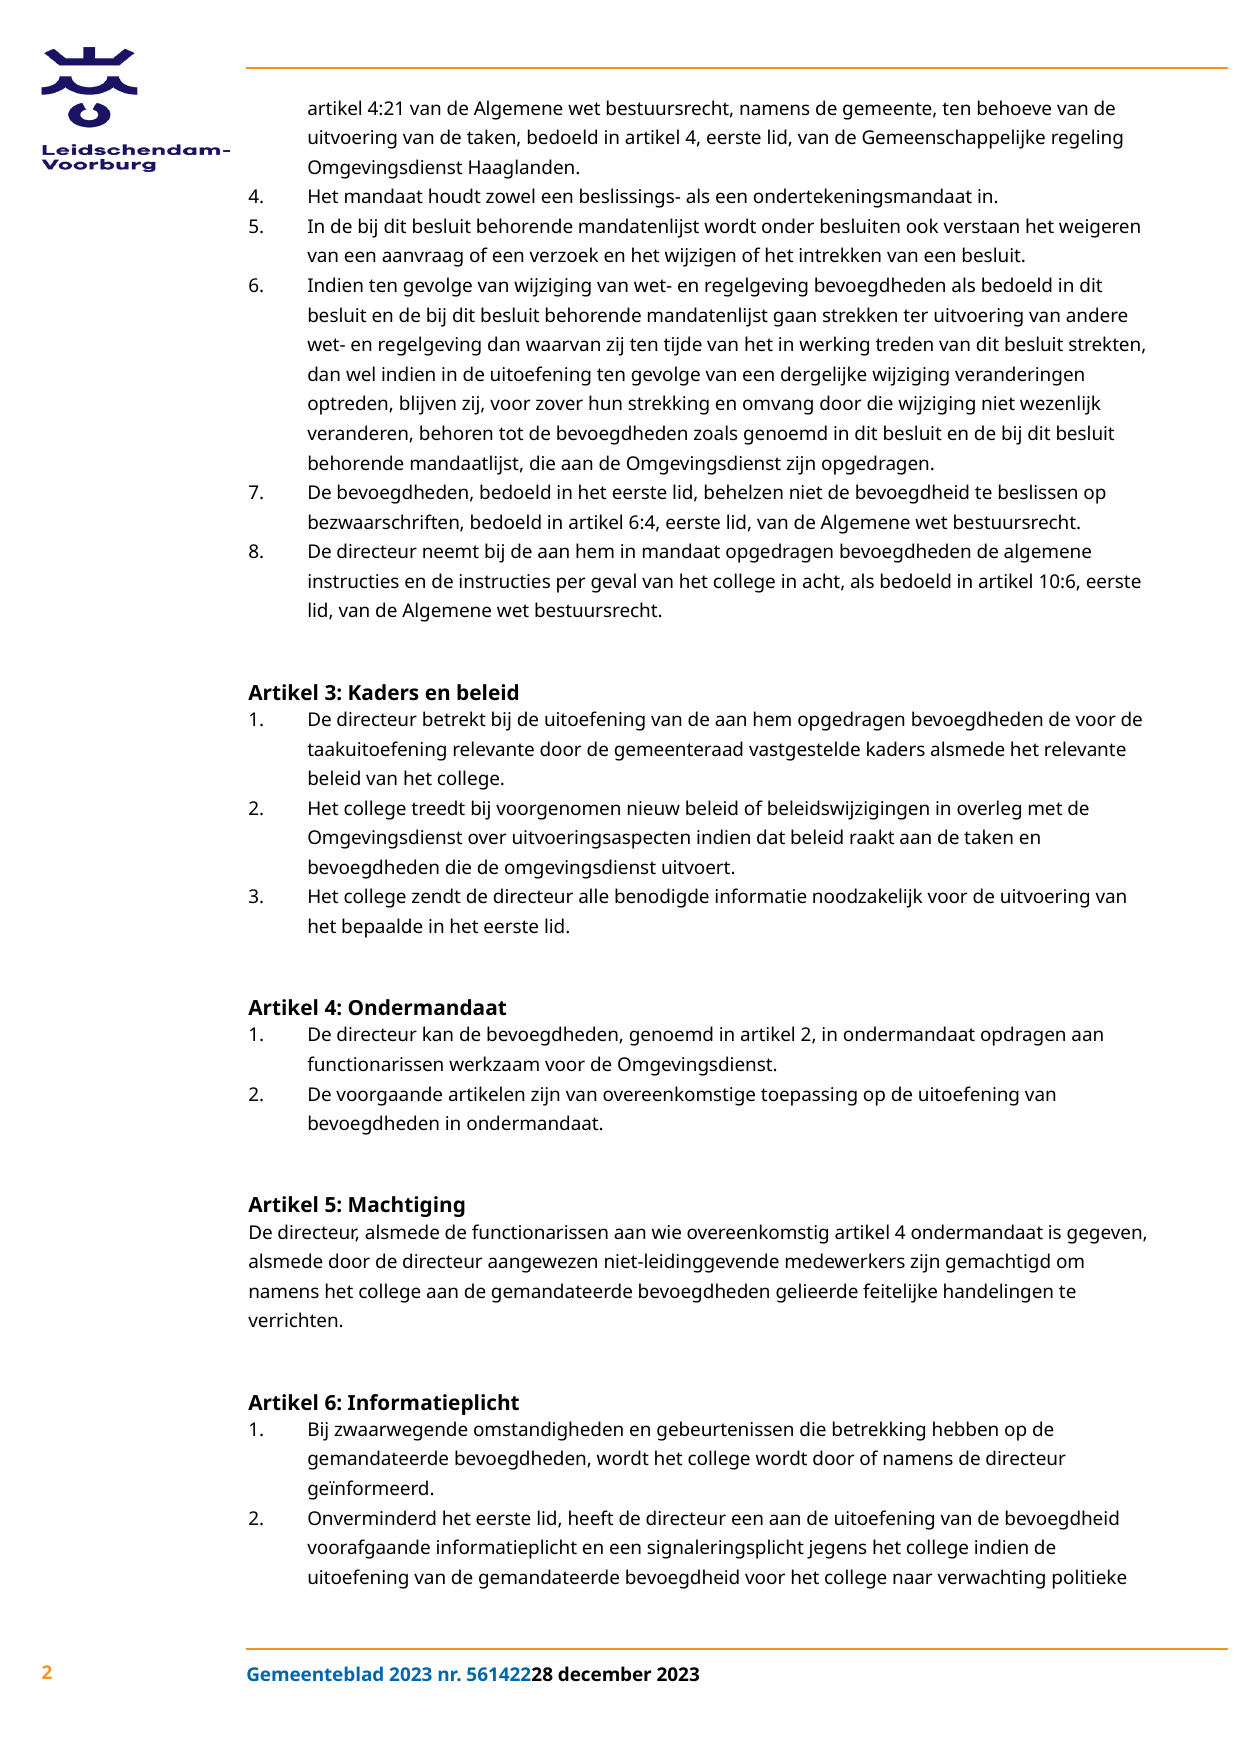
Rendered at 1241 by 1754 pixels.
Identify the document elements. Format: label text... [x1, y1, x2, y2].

list Indien ten gevolge van wijziging van wet- en regelgeving bevoegdheden als bedoeld in dit besluit en de bij dit besluit behorende mandatenlijst gaan strekken ter uitvoering van andere wet- en regelgeving dan waarvan zij ten tijde van het in werking treden van dit besluit strekten, dan wel indien in de uitoefening ten gevolge van een dergelijke wijziging veranderingen optreden, blijven zij, voor zover hun strekking en omvang door die wijziging niet wezenlijk veranderen, behoren tot de bevoegdheden zoals genoemd in dit besluit en de bij dit besluit behorende mandaatlijst, die aan de Omgevingsdienst zijn opgedragen. [248, 272, 1152, 476]
list In de bij dit besluit behorende mandatenlijst wordt onder besluiten ook verstaan het weigeren van een aanvraag of een verzoek en het wijzigen of het intrekken van een besluit. [248, 213, 1152, 268]
list De directeur neemt bij de aan hem in mandaat opgedragen bevoegdheden de algemene instructies en de instructies per geval van het college in acht, als bedoeld in artikel 10:6, eerste lid, van de Algemene wet bestuursrecht. [248, 538, 1152, 623]
list Bij zwaarwegende omstandigheden en gebeurtenissen die betrekking hebben op de gemandateerde bevoegdheden, wordt het college wordt door of namens de directeur geïnformeerd. [248, 1416, 1152, 1501]
list artikel 4:21 van de Algemene wet bestuursrecht, namens de gemeente, ten behoeve van de uitvoering van de taken, bedoeld in artikel 4, eerste lid, van de Gemeenschappelijke regeling Omgevingsdienst Haaglanden. [248, 95, 1152, 180]
text Artikel 4: Ondermandaat [248, 993, 1152, 1022]
list Het mandaat houdt zowel een beslissings- als een ondertekeningsmandaat in. [248, 183, 1152, 209]
list Het college zendt de directeur alle benodigde informatie noodzakelijk voor de uitvoering van het bepaalde in het eerste lid. [248, 884, 1152, 939]
list De voorgaande artikelen zijn van overeenkomstige toepassing op de uitoefening van bevoegdheden in ondermandaat. [248, 1081, 1152, 1136]
picture [41, 47, 231, 172]
text Artikel 6: Informatieplicht [248, 1388, 1152, 1416]
list Onverminderd het eerste lid, heeft de directeur een aan de uitoefening van de bevoegdheid voorafgaande informatieplicht en een signaleringsplicht jegens het college indien de uitoefening van de gemandateerde bevoegdheid voor het college naar verwachting politieke [248, 1505, 1152, 1590]
list De directeur kan de bevoegdheden, genoemd in artikel 2, in ondermandaat opdragen aan functionarissen werkzaam voor de Omgevingsdienst. [248, 1022, 1152, 1077]
list De directeur betrekt bij de uitoefening van de aan hem opgedragen bevoegdheden de voor de taakuitoefening relevante door de gemeenteraad vastgestelde kaders alsmede het relevante beleid van het college. [248, 706, 1152, 791]
list De bevoegdheden, bedoeld in het eerste lid, behelzen niet de bevoegdheid te beslissen op bezwaarschriften, bedoeld in artikel 6:4, eerste lid, van de Algemene wet bestuursrecht. [248, 479, 1152, 535]
text Artikel 5: Machtiging [248, 1190, 1152, 1219]
text Artikel 3: Kaders en beleid [248, 678, 1152, 706]
list Het college treedt bij voorgenomen nieuw beleid of beleidswijzigingen in overleg met de Omgevingsdienst over uitvoeringsaspecten indien dat beleid raakt aan de taken en bevoegdheden die de omgevingsdienst uitvoert. [248, 795, 1152, 880]
text De directeur, alsmede de functionarissen aan wie overeenkomstig artikel 4 ondermandaat is gegeven, alsmede door de directeur aangewezen niet-leidinggevende medewerkers zijn gemachtigd om namens het college aan de gemandateerde bevoegdheden gelieerde feitelijke handelingen te verrichten. [248, 1219, 1152, 1333]
